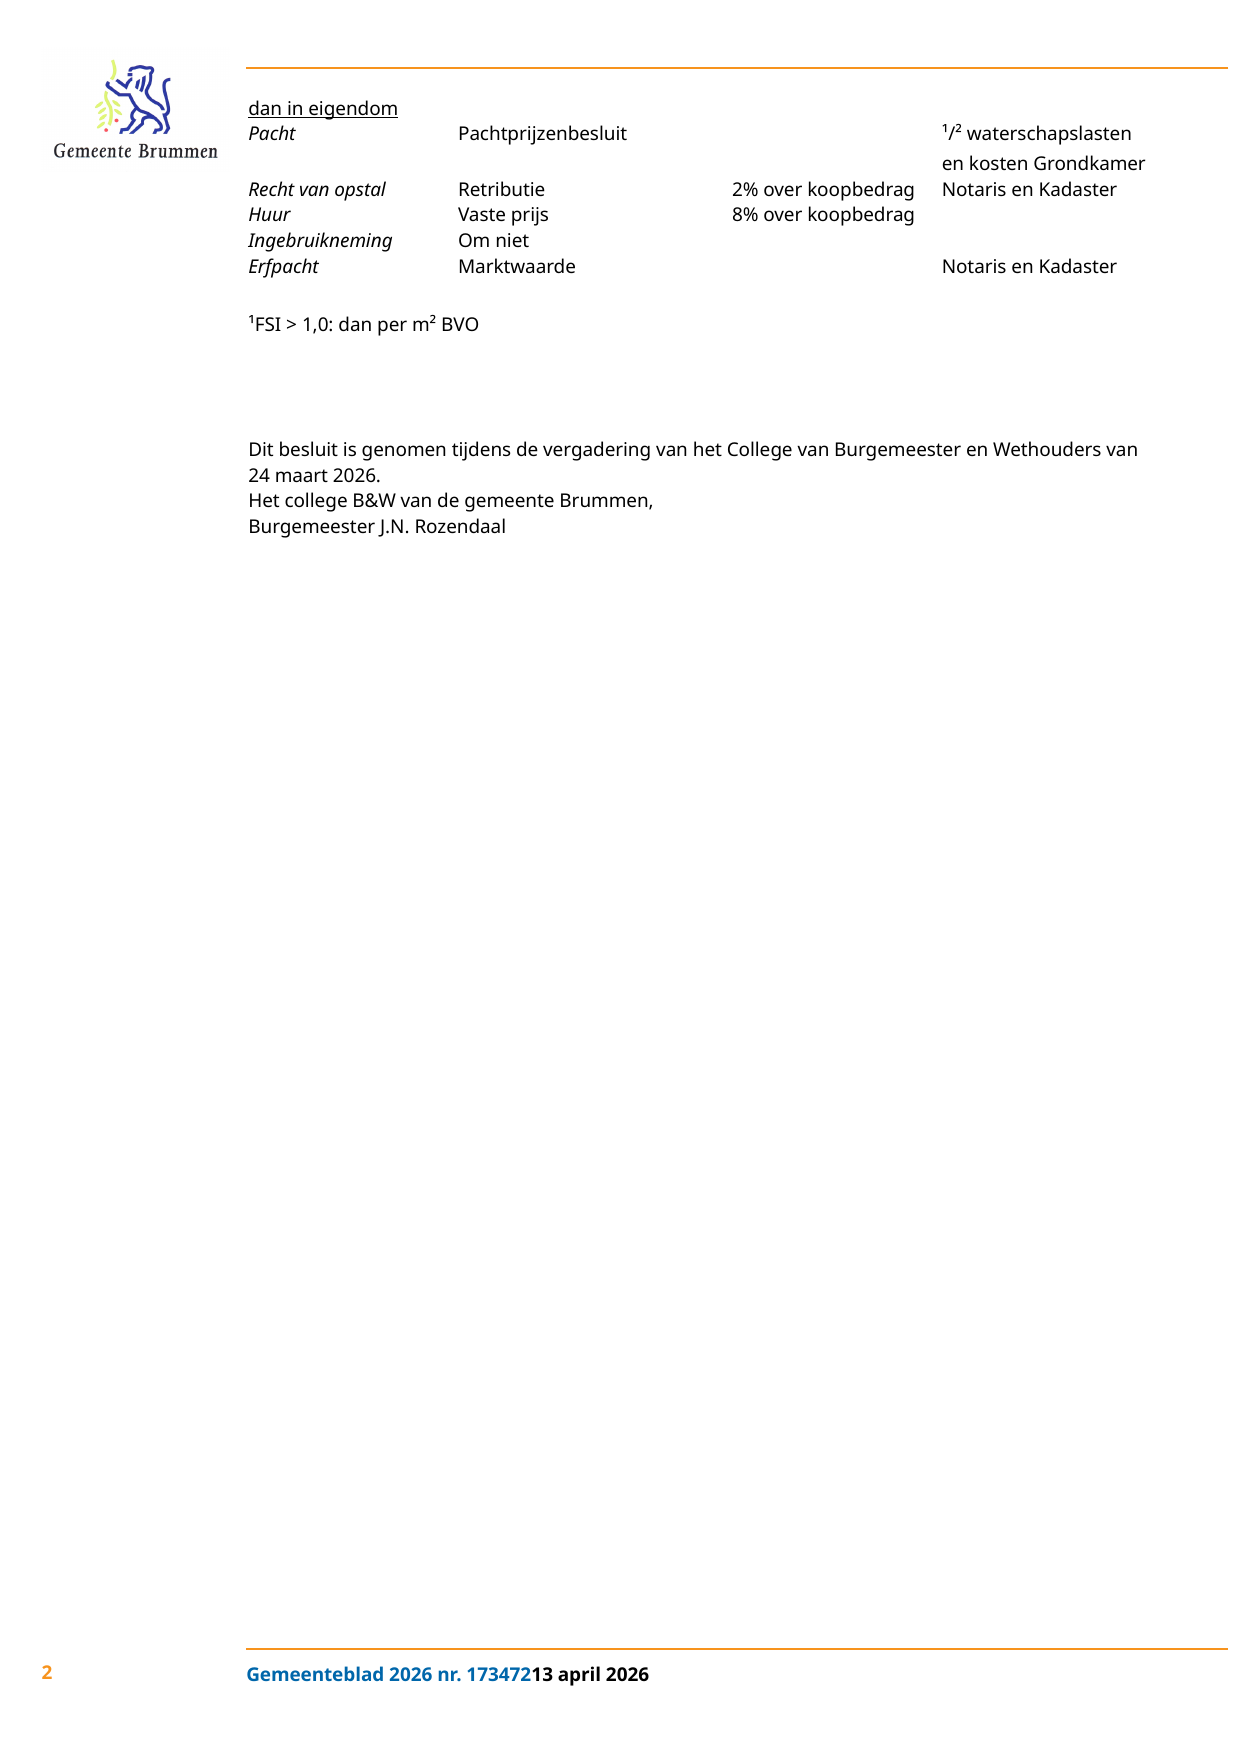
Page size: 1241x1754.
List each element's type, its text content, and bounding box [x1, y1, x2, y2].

table_cell Marktwaarde [458, 253, 732, 279]
table_cell Recht van opstal [248, 176, 458, 202]
table_cell Ingebruikneming [248, 227, 458, 253]
table_cell Notaris en Kadaster [942, 176, 1152, 202]
table_cell Vaste prijs [458, 202, 732, 227]
table_cell [942, 227, 1152, 253]
table_cell Pacht [248, 121, 458, 176]
table_cell [732, 253, 942, 279]
table_cell [942, 202, 1152, 227]
table_cell Retributie [458, 176, 732, 202]
table_cell [732, 227, 942, 253]
table_cell [942, 95, 1152, 121]
table_cell [458, 95, 732, 121]
table_cell Pachtprijzenbesluit [458, 121, 732, 176]
table_cell dan in eigendom [248, 95, 458, 121]
table_cell ¹/² waterschapslasten en kosten Grondkamer [942, 121, 1152, 176]
text ¹FSI > 1,0: dan per m² BVO [248, 312, 1152, 337]
text Dit besluit is genomen tijdens de vergadering van het College van Burgemeester en Wethouders van 24 maart 2026. [248, 436, 1152, 487]
text Het college B&W van de gemeente Brummen, [248, 487, 1152, 513]
text Burgemeester J.N. Rozendaal [248, 513, 1152, 539]
table_cell Notaris en Kadaster [942, 253, 1152, 279]
table_cell [732, 121, 942, 176]
picture [41, 47, 231, 172]
table_cell [732, 95, 942, 121]
table_cell 2% over koopbedrag [732, 176, 942, 202]
table_cell Om niet [458, 227, 732, 253]
table_cell Huur [248, 202, 458, 227]
table_cell Erfpacht [248, 253, 458, 279]
table_cell 8% over koopbedrag [732, 202, 942, 227]
